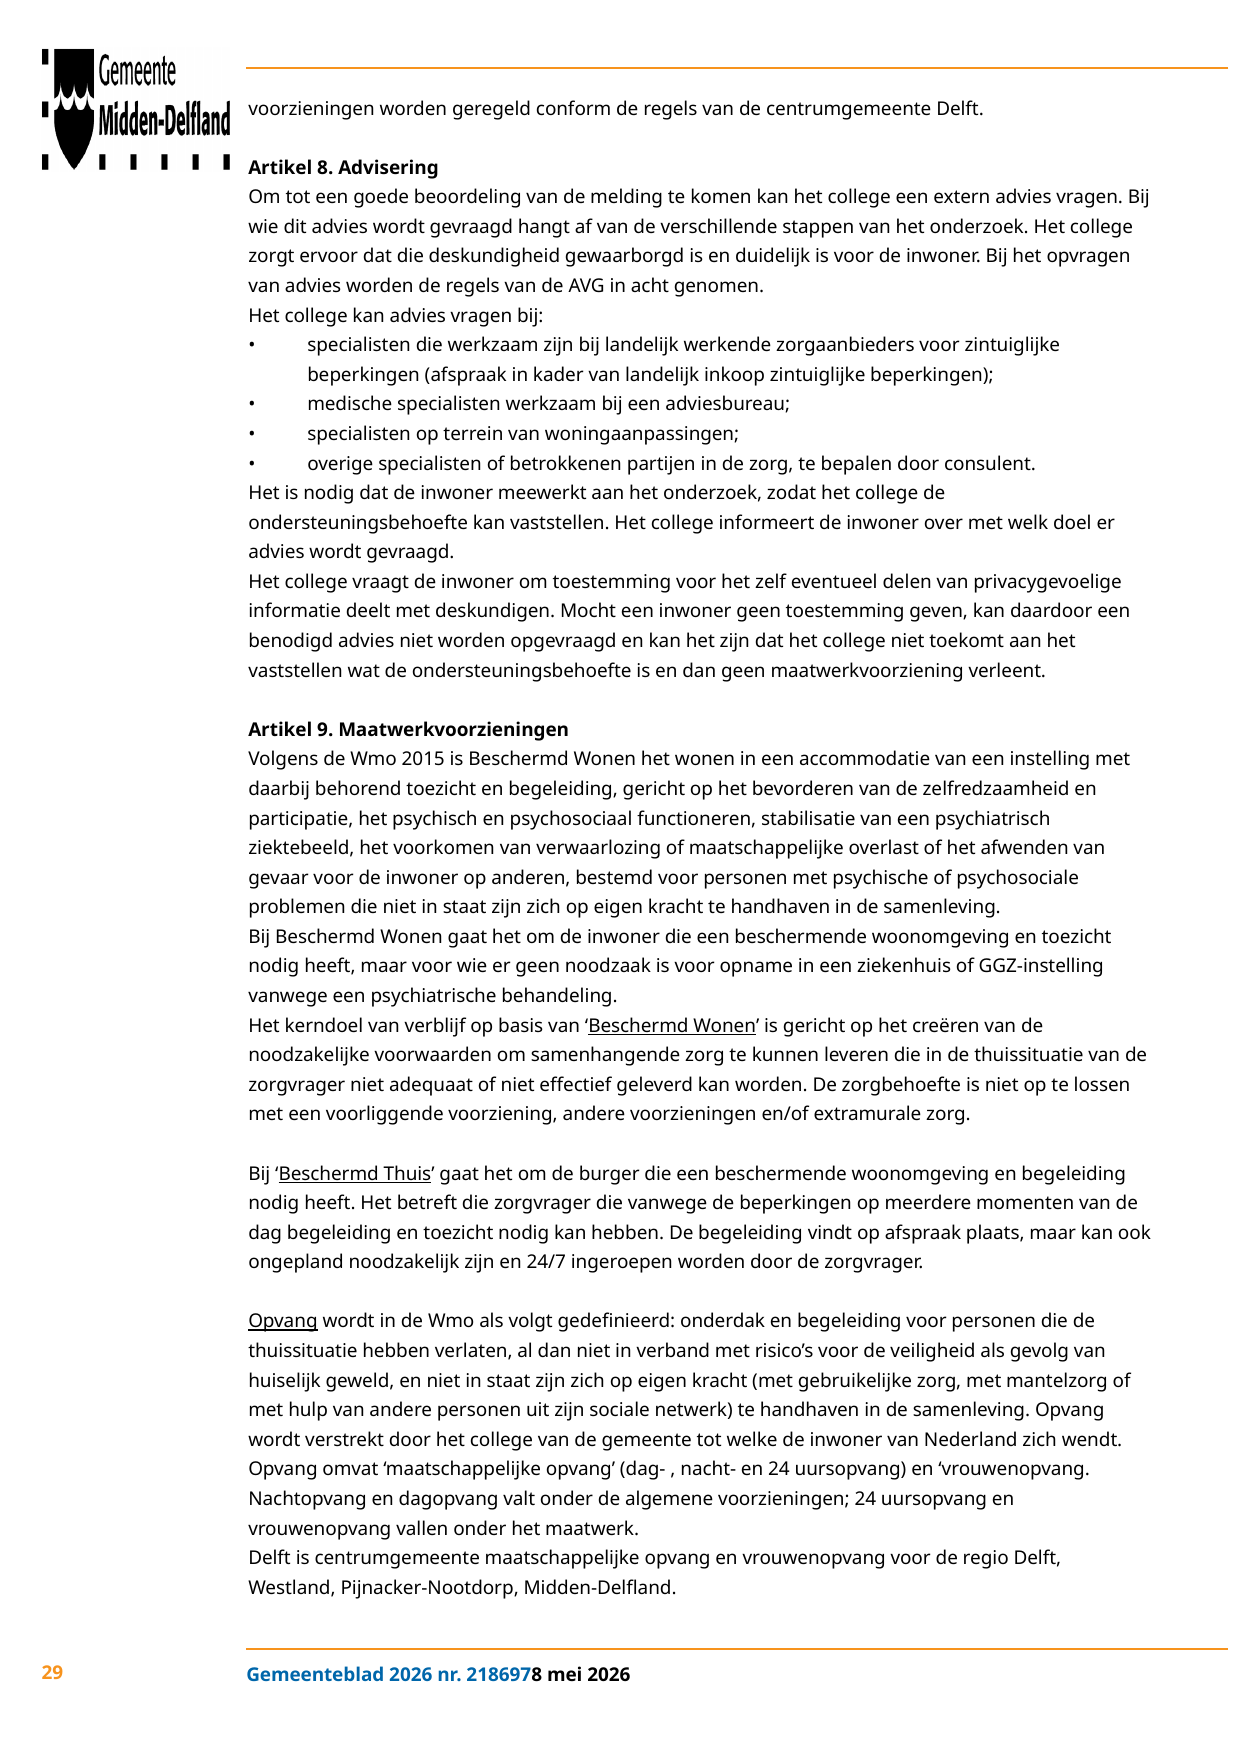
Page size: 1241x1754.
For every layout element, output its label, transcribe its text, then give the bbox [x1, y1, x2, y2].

text Om tot een goede beoordeling van de melding te komen kan het college een extern advies vragen. Bij wie dit advies wordt gevraagd hangt af van de verschillende stappen van het onderzoek. Het college zorgt ervoor dat die deskundigheid gewaarborgd is en duidelijk is voor de inwoner. Bij het opvragen van advies worden de regels van de AVG in acht genomen. [248, 183, 1152, 298]
text voorzieningen worden geregeld conform de regels van de centrumgemeente Delft. [248, 95, 1152, 121]
text Bij ‘Beschermd Thuis’ gaat het om de burger die een beschermende woonomgeving en begeleiding nodig heeft. Het betreft die zorgvrager die vanwege de beperkingen op meerdere momenten van de dag begeleiding en toezicht nodig kan hebben. De begeleiding vindt op afspraak plaats, maar kan ook ongepland noodzakelijk zijn en 24/7 ingeroepen worden door de zorgvrager. [248, 1160, 1152, 1274]
text Het is nodig dat de inwoner meewerkt aan het onderzoek, zodat het college de ondersteuningsbehoefte kan vaststellen. Het college informeert de inwoner over met welk doel er advies wordt gevraagd. [248, 479, 1152, 564]
text Het kerndoel van verblijf op basis van ‘Beschermd Wonen’ is gericht op het creëren van de noodzakelijke voorwaarden om samenhangende zorg te kunnen leveren die in de thuissituatie van de zorgvrager niet adequaat of niet effectief geleverd kan worden. De zorgbehoefte is niet op te lossen met een voorliggende voorziening, andere voorzieningen en/of extramurale zorg. [248, 1012, 1152, 1126]
text Delft is centrumgemeente maatschappelijke opvang en vrouwenopvang voor de regio Delft, Westland, Pijnacker-Nootdorp, Midden-Delfland. [248, 1544, 1152, 1600]
picture [41, 47, 231, 172]
text Artikel 8. Advisering [248, 154, 1152, 180]
text Opvang wordt in de Wmo als volgt gedefinieerd: onderdak en begeleiding voor personen die de thuissituatie hebben verlaten, al dan niet in verband met risico’s voor de veiligheid als gevolg van huiselijk geweld, en niet in staat zijn zich op eigen kracht (met gebruikelijke zorg, met mantelzorg of met hulp van andere personen uit zijn sociale netwerk) te handhaven in de samenleving. Opvang wordt verstrekt door het college van de gemeente tot welke de inwoner van Nederland zich wendt. Opvang omvat ‘maatschappelijke opvang’ (dag- , nacht- en 24 uursopvang) en ‘vrouwenopvang. Nachtopvang en dagopvang valt onder de algemene voorzieningen; 24 uursopvang en vrouwenopvang vallen onder het maatwerk. [248, 1308, 1152, 1541]
text Het college vraagt de inwoner om toestemming voor het zelf eventueel delen van privacygevoelige informatie deelt met deskundigen. Mocht een inwoner geen toestemming geven, kan daardoor een benodigd advies niet worden opgevraagd en kan het zijn dat het college niet toekomt aan het vaststellen wat de ondersteuningsbehoefte is en dan geen maatwerkvoorziening verleent. [248, 568, 1152, 683]
list overige specialisten of betrokkenen partijen in de zorg, te bepalen door consulent. [248, 450, 1152, 476]
text Het college kan advies vragen bij: [248, 302, 1152, 328]
list specialisten die werkzaam zijn bij landelijk werkende zorgaanbieders voor zintuiglijke beperkingen (afspraak in kader van landelijk inkoop zintuiglijke beperkingen); [248, 331, 1152, 387]
text Artikel 9. Maatwerkvoorzieningen [248, 716, 1152, 742]
text Volgens de Wmo 2015 is Beschermd Wonen het wonen in een accommodatie van een instelling met daarbij behorend toezicht en begeleiding, gericht op het bevorderen van de zelfredzaamheid en participatie, het psychisch en psychosociaal functioneren, stabilisatie van een psychiatrisch ziektebeeld, het voorkomen van verwaarlozing of maatschappelijke overlast of het afwenden van gevaar voor de inwoner op anderen, bestemd voor personen met psychische of psychosociale problemen die niet in staat zijn zich op eigen kracht te handhaven in de samenleving. [248, 746, 1152, 919]
text Bij Beschermd Wonen gaat het om de inwoner die een beschermende woonomgeving en toezicht nodig heeft, maar voor wie er geen noodzaak is voor opname in een ziekenhuis of GGZ-instelling vanwege een psychiatrische behandeling. [248, 923, 1152, 1008]
list medische specialisten werkzaam bij een adviesbureau; [248, 391, 1152, 416]
list specialisten op terrein van woningaanpassingen; [248, 420, 1152, 446]
